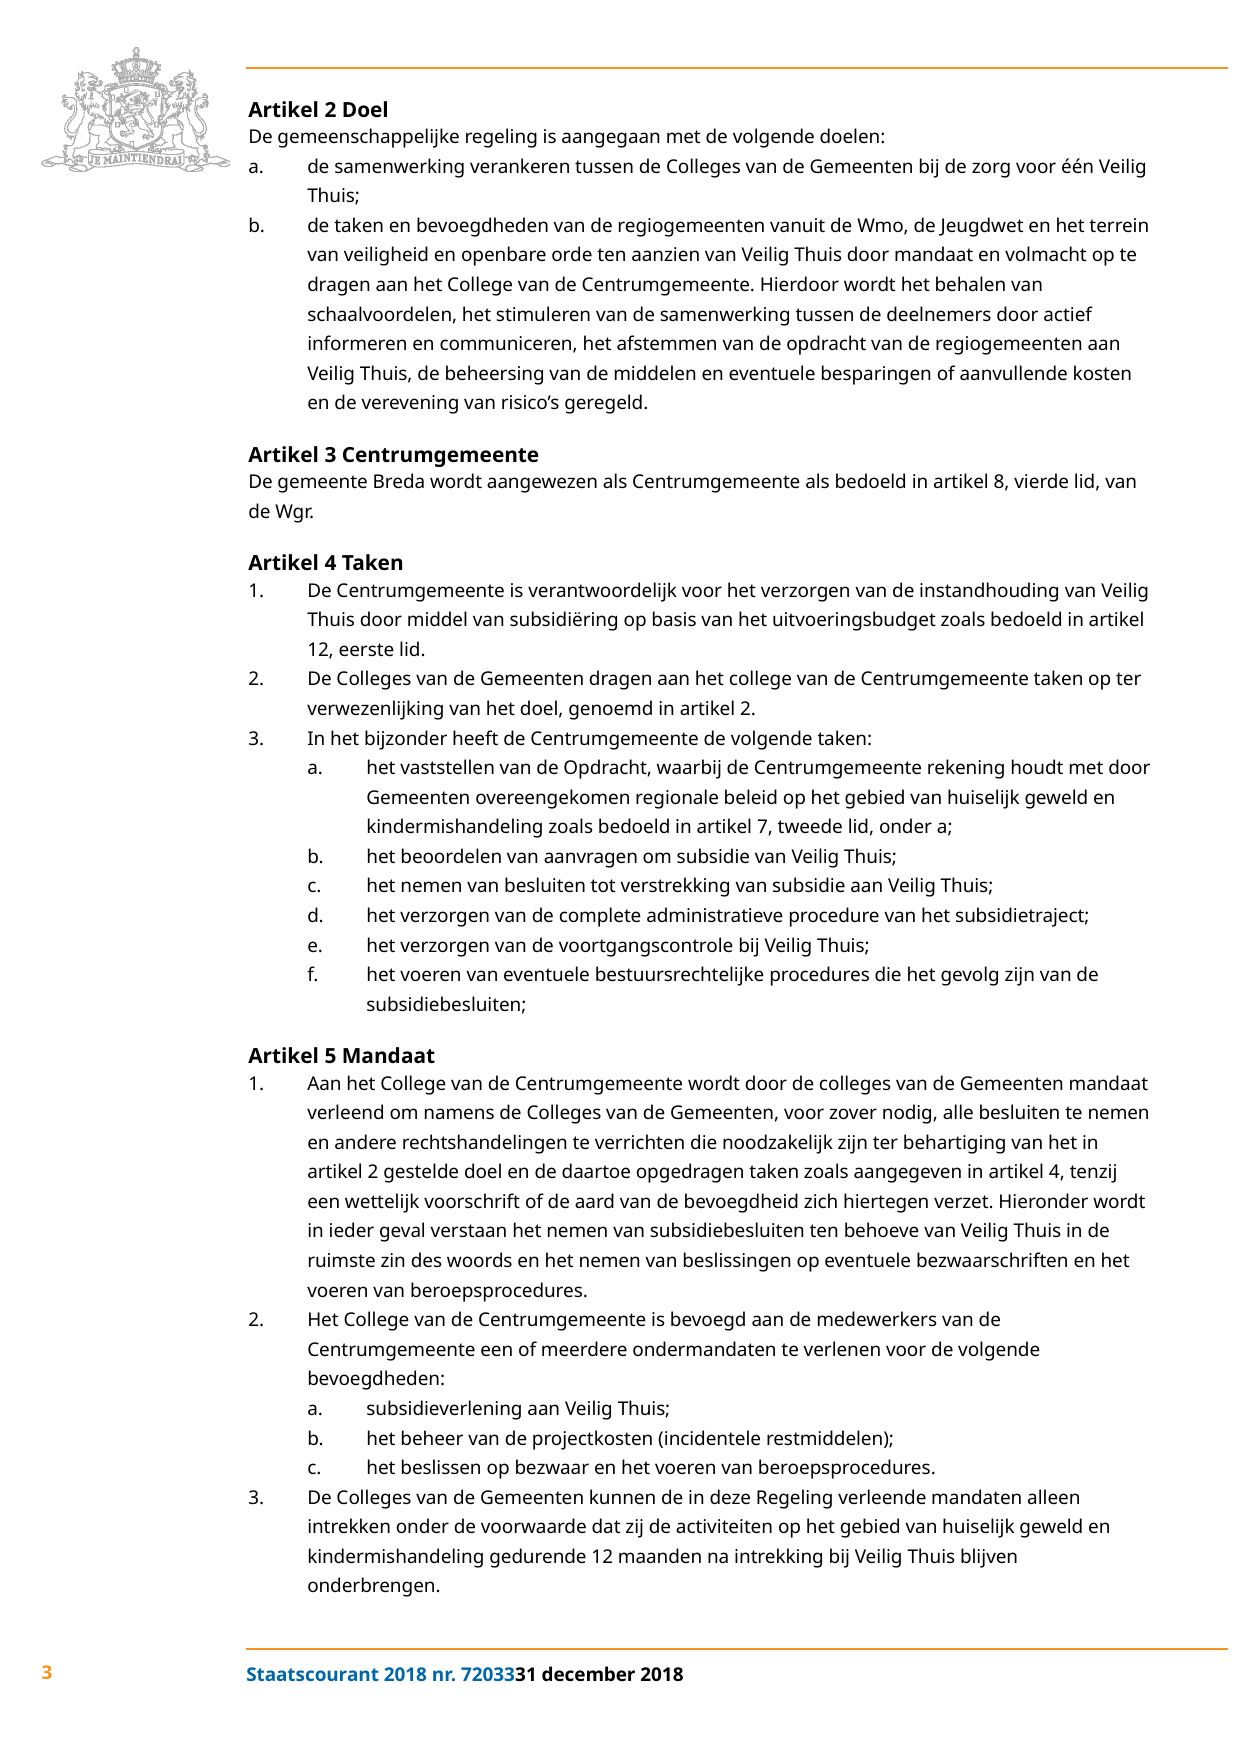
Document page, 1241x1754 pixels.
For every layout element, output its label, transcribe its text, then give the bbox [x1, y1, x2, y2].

list het vaststellen van de Opdracht, waarbij de Centrumgemeente rekening houdt met door Gemeenten overeengekomen regionale beleid op het gebied van huiselijk geweld en kindermishandeling zoals bedoeld in artikel 7, tweede lid, onder a; [307, 754, 1152, 839]
list Aan het College van de Centrumgemeente wordt door de colleges van de Gemeenten mandaat verleend om namens de Colleges van de Gemeenten, voor zover nodig, alle besluiten te nemen en andere rechtshandelingen te verrichten die noodzakelijk zijn ter behartiging van het in artikel 2 gestelde doel en de daartoe opgedragen taken zoals aangegeven in artikel 4, tenzij een wettelijk voorschrift of de aard van de bevoegdheid zich hiertegen verzet. Hieronder wordt in ieder geval verstaan het nemen van subsidiebesluiten ten behoeve van Veilig Thuis in de ruimste zin des woords en het nemen van beslissingen op eventuele bezwaarschriften en het voeren van beroepsprocedures. [248, 1070, 1152, 1303]
list De Colleges van de Gemeenten kunnen de in deze Regeling verleende mandaten alleen intrekken onder de voorwaarde dat zij de activiteiten op het gebied van huiselijk geweld en kindermishandeling gedurende 12 maanden na intrekking bij Veilig Thuis blijven onderbrengen. [248, 1484, 1152, 1598]
list subsidieverlening aan Veilig Thuis; [307, 1395, 1152, 1421]
text Artikel 2 Doel [248, 95, 1152, 123]
list het beoordelen van aanvragen om subsidie van Veilig Thuis; [307, 843, 1152, 869]
list de samenwerking verankeren tussen de Colleges van de Gemeenten bij de zorg voor één Veilig Thuis; [248, 153, 1152, 208]
text De gemeente Breda wordt aangewezen als Centrumgemeente als bedoeld in artikel 8, vierde lid, van de Wgr. [248, 468, 1152, 524]
list het nemen van besluiten tot verstrekking van subsidie aan Veilig Thuis; [307, 873, 1152, 898]
list het verzorgen van de voortgangscontrole bij Veilig Thuis; [307, 932, 1152, 957]
list de taken en bevoegdheden van de regiogemeenten vanuit de Wmo, de Jeugdwet en het terrein van veiligheid en openbare orde ten aanzien van Veilig Thuis door mandaat en volmacht op te dragen aan het College van de Centrumgemeente. Hierdoor wordt het behalen van schaalvoordelen, het stimuleren van de samenwerking tussen de deelnemers door actief informeren en communiceren, het afstemmen van de opdracht van de regiogemeenten aan Veilig Thuis, de beheersing van de middelen en eventuele besparingen of aanvullende kosten en de verevening van risico’s geregeld. [248, 212, 1152, 415]
list De Colleges van de Gemeenten dragen aan het college van de Centrumgemeente taken op ter verwezenlijking van het doel, genoemd in artikel 2. [248, 666, 1152, 721]
text Artikel 3 Centrumgemeente [248, 440, 1152, 468]
list De Centrumgemeente is verantwoordelijk voor het verzorgen van de instandhouding van Veilig Thuis door middel van subsidiëring op basis van het uitvoeringsbudget zoals bedoeld in artikel 12, eerste lid. [248, 577, 1152, 662]
list het verzorgen van de complete administratieve procedure van het subsidietraject; [307, 902, 1152, 928]
picture [41, 47, 231, 172]
text Artikel 4 Taken [248, 548, 1152, 577]
list In het bijzonder heeft de Centrumgemeente de volgende taken: [248, 725, 1152, 750]
text De gemeenschappelijke regeling is aangegaan met de volgende doelen: [248, 123, 1152, 149]
list het voeren van eventuele bestuursrechtelijke procedures die het gevolg zijn van de subsidiebesluiten; [307, 961, 1152, 1017]
list het beheer van de projectkosten (incidentele restmiddelen); [307, 1425, 1152, 1451]
list het beslissen op bezwaar en het voeren van beroepsprocedures. [307, 1454, 1152, 1480]
text Artikel 5 Mandaat [248, 1041, 1152, 1070]
list Het College van de Centrumgemeente is bevoegd aan de medewerkers van de Centrumgemeente een of meerdere ondermandaten te verlenen voor de volgende bevoegdheden: [248, 1306, 1152, 1391]
